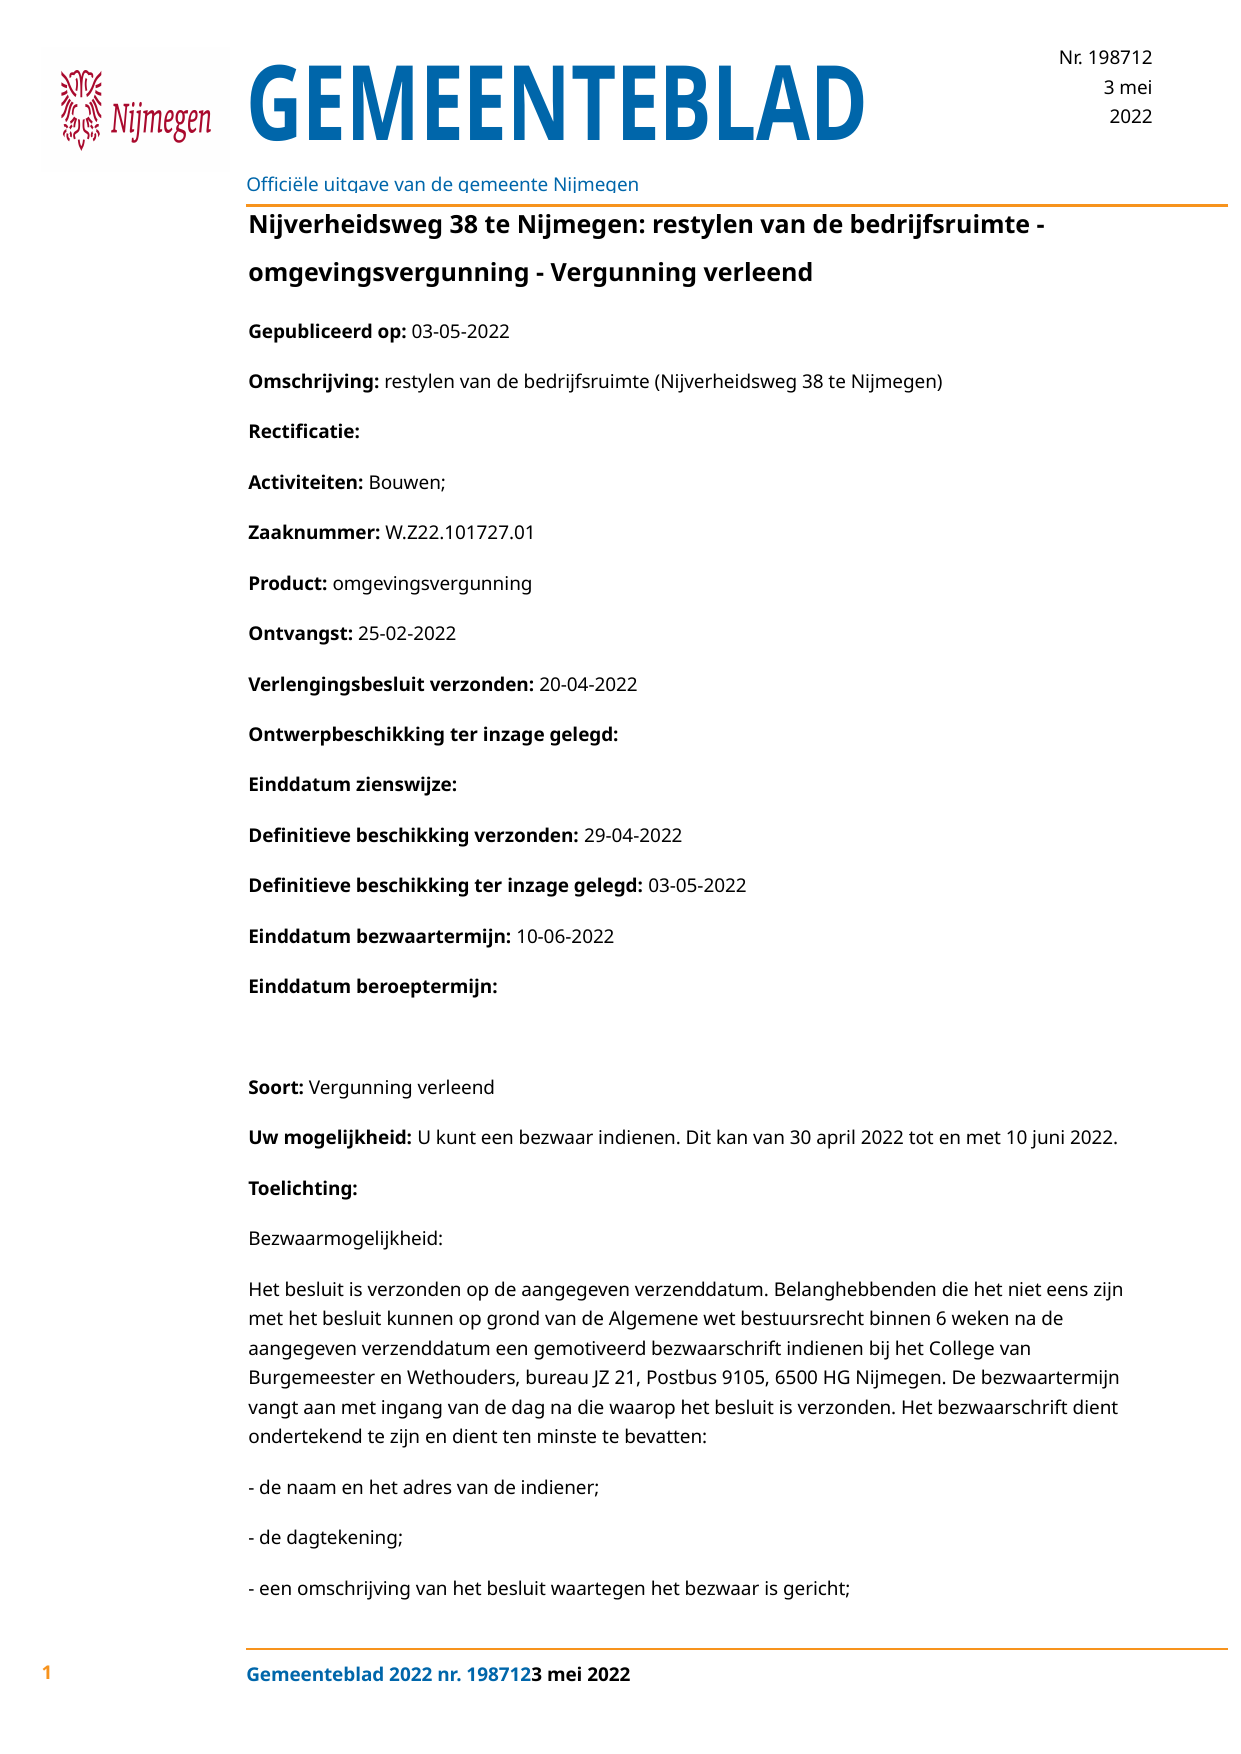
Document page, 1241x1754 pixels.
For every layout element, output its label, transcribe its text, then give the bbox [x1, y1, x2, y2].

text - de naam en het adres van de indiener; [248, 1474, 1152, 1500]
text Einddatum bezwaartermijn: 10-06-2022 [248, 923, 1152, 949]
text Nijverheidsweg 38 te Nijmegen: restylen van de bedrijfsruimte - omgevingsvergunning - Vergunning verleend [248, 207, 1152, 288]
text Gepubliceerd op: 03-05-2022 [248, 318, 1152, 344]
text Ontwerpbeschikking ter inzage gelegd: [248, 721, 1152, 747]
text Einddatum zienswijze: [248, 772, 1152, 797]
text Toelichting: [248, 1175, 1152, 1201]
text Bezwaarmogelijkheid: [248, 1225, 1152, 1251]
text Einddatum beroeptermijn: [248, 973, 1152, 999]
text Activiteiten: Bouwen; [248, 469, 1152, 495]
picture [41, 47, 231, 172]
text Definitieve beschikking ter inzage gelegd: 03-05-2022 [248, 872, 1152, 898]
text Verlengingsbesluit verzonden: 20-04-2022 [248, 671, 1152, 697]
text - de dagtekening; [248, 1524, 1152, 1550]
text Zaaknummer: W.Z22.101727.01 [248, 519, 1152, 545]
text Omschrijving: restylen van de bedrijfsruimte (Nijverheidsweg 38 te Nijmegen) [248, 368, 1152, 394]
text Product: omgevingsvergunning [248, 570, 1152, 596]
text Ontvangst: 25-02-2022 [248, 620, 1152, 646]
text Uw mogelijkheid: U kunt een bezwaar indienen. Dit kan van 30 april 2022 tot en met 10 juni 2022. [248, 1124, 1152, 1150]
text - een omschrijving van het besluit waartegen het bezwaar is gericht; [248, 1575, 1152, 1601]
text Definitieve beschikking verzonden: 29-04-2022 [248, 822, 1152, 848]
text Het besluit is verzonden op de aangegeven verzenddatum. Belanghebbenden die het niet eens zijn met het besluit kunnen op grond van de Algemene wet bestuursrecht binnen 6 weken na de aangegeven verzenddatum een gemotiveerd bezwaarschrift indienen bij het College van Burgemeester en Wethouders, bureau JZ 21, Postbus 9105, 6500 HG Nijmegen. De bezwaartermijn vangt aan met ingang van de dag na die waarop het besluit is verzonden. Het bezwaarschrift dient ondertekend te zijn en dient ten minste te bevatten: [248, 1276, 1152, 1449]
text Soort: Vergunning verleend [248, 1074, 1152, 1100]
text Rectificatie: [248, 419, 1152, 444]
